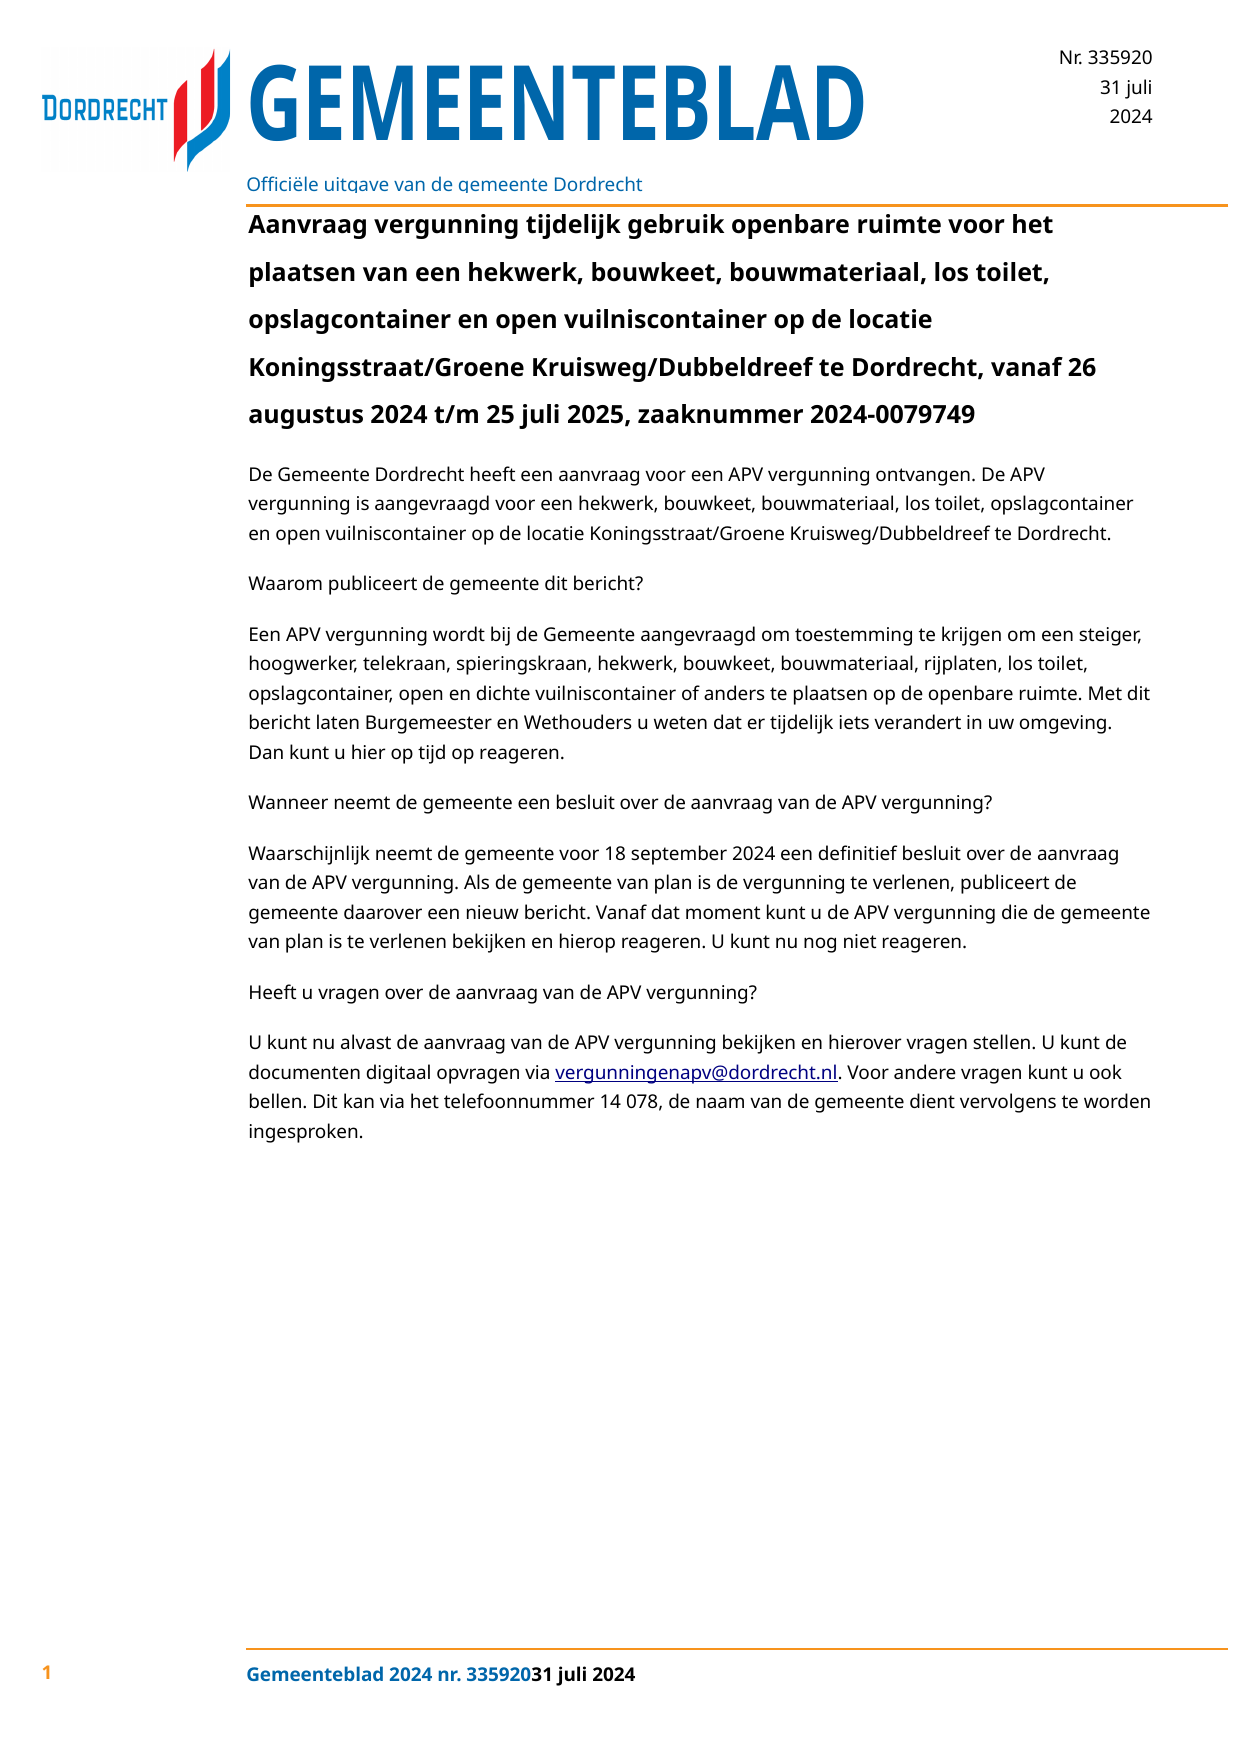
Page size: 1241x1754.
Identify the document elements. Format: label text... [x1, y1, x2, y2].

text U kunt nu alvast de aanvraag van de APV vergunning bekijken en hierover vragen stellen. U kunt de documenten digitaal opvragen via vergunningenapv@dordrecht.nl. Voor andere vragen kunt u ook bellen. Dit kan via het telefoonnummer 14 078, de naam van de gemeente dient vervolgens te worden ingesproken. [248, 1029, 1152, 1144]
text Heeft u vragen over de aanvraag van de APV vergunning? [248, 979, 1152, 1005]
text Een APV vergunning wordt bij de Gemeente aangevraagd om toestemming te krijgen om een steiger, hoogwerker, telekraan, spieringskraan, hekwerk, bouwkeet, bouwmateriaal, rijplaten, los toilet, opslagcontainer, open en dichte vuilniscontainer of anders te plaatsen op de openbare ruimte. Met dit bericht laten Burgemeester en Wethouders u weten dat er tijdelijk iets verandert in uw omgeving. Dan kunt u hier op tijd op reageren. [248, 621, 1152, 765]
text Waarschijnlijk neemt de gemeente voor 18 september 2024 een definitief besluit over de aanvraag van de APV vergunning. Als de gemeente van plan is de vergunning te verlenen, publiceert de gemeente daarover een nieuw bericht. Vanaf dat moment kunt u de APV vergunning die de gemeente van plan is te verlenen bekijken en hierop reageren. U kunt nu nog niet reageren. [248, 840, 1152, 954]
picture [41, 47, 231, 172]
text De Gemeente Dordrecht heeft een aanvraag voor een APV vergunning ontvangen. De APV vergunning is aangevraagd voor een hekwerk, bouwkeet, bouwmateriaal, los toilet, opslagcontainer en open vuilniscontainer op de locatie Koningsstraat/Groene Kruisweg/Dubbeldreef te Dordrecht. [248, 461, 1152, 546]
text Waarom publiceert de gemeente dit bericht? [248, 570, 1152, 596]
text Aanvraag vergunning tijdelijk gebruik openbare ruimte voor het plaatsen van een hekwerk, bouwkeet, bouwmateriaal, los toilet, opslagcontainer en open vuilniscontainer op de locatie Koningsstraat/Groene Kruisweg/Dubbeldreef te Dordrecht, vanaf 26 augustus 2024 t/m 25 juli 2025, zaaknummer 2024-0079749 [248, 207, 1152, 431]
text Wanneer neemt de gemeente een besluit over de aanvraag van de APV vergunning? [248, 789, 1152, 815]
